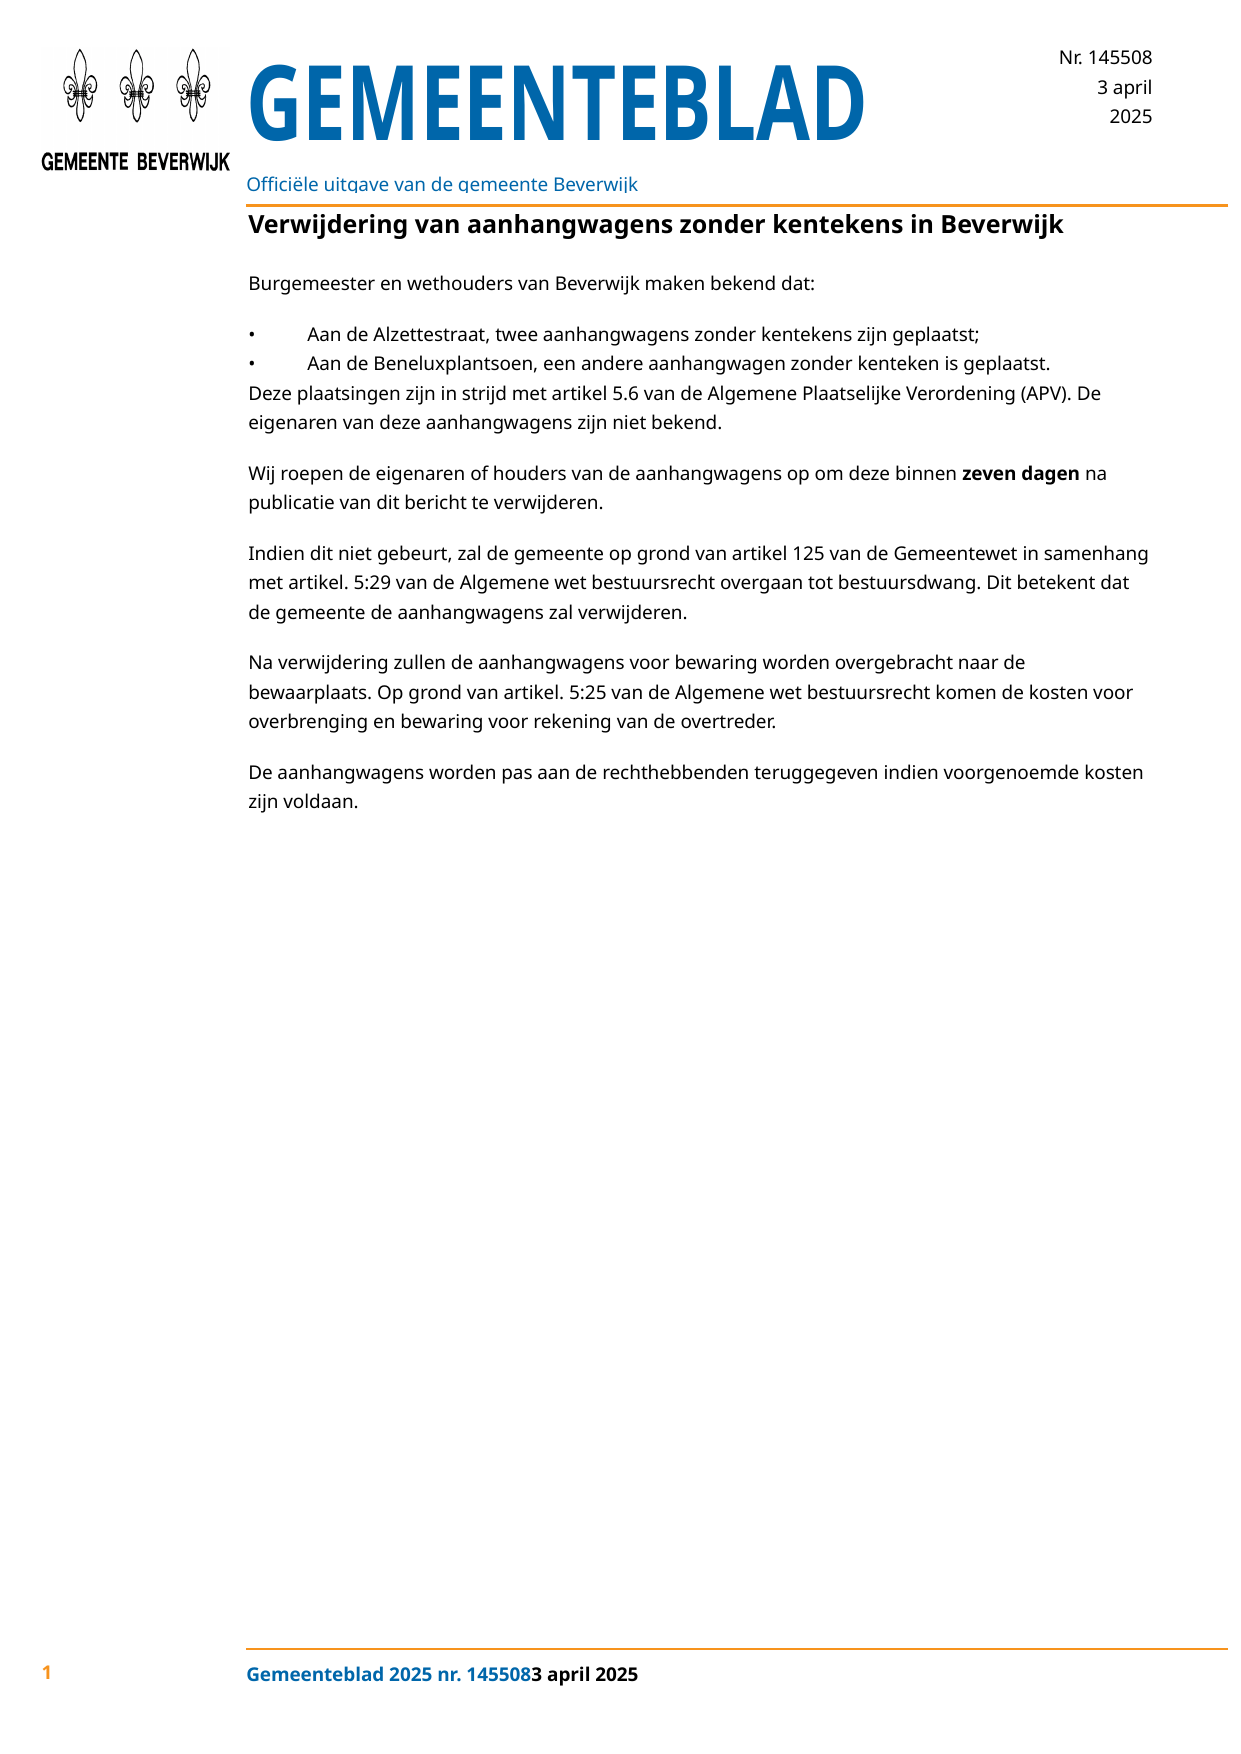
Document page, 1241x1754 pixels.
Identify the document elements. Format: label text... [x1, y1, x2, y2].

list Aan de Alzettestraat, twee aanhangwagens zonder kentekens zijn geplaatst; [248, 321, 1152, 346]
text Indien dit niet gebeurt, zal de gemeente op grond van artikel 125 van de Gemeentewet in samenhang met artikel. 5:29 van de Algemene wet bestuursrecht overgaan tot bestuursdwang. Dit betekent dat de gemeente de aanhangwagens zal verwijderen. [248, 540, 1152, 625]
text Verwijdering van aanhangwagens zonder kentekens in Beverwijk [248, 207, 1152, 241]
list Aan de Beneluxplantsoen, een andere aanhangwagen zonder kenteken is geplaatst. [248, 350, 1152, 376]
text Burgemeester en wethouders van Beverwijk maken bekend dat: [248, 270, 1152, 296]
text Wij roepen de eigenaren of houders van de aanhangwagens op om deze binnen zeven dagen na publicatie van dit bericht te verwijderen. [248, 460, 1152, 515]
picture [41, 47, 231, 172]
text Deze plaatsingen zijn in strijd met artikel 5.6 van de Algemene Plaatselijke Verordening (APV). De eigenaren van deze aanhangwagens zijn niet bekend. [248, 380, 1152, 435]
text Na verwijdering zullen de aanhangwagens voor bewaring worden overgebracht naar de bewaarplaats. Op grond van artikel. 5:25 van de Algemene wet bestuursrecht komen de kosten voor overbrenging en bewaring voor rekening van de overtreder. [248, 649, 1152, 734]
text De aanhangwagens worden pas aan de rechthebbenden teruggegeven indien voorgenoemde kosten zijn voldaan. [248, 759, 1152, 814]
